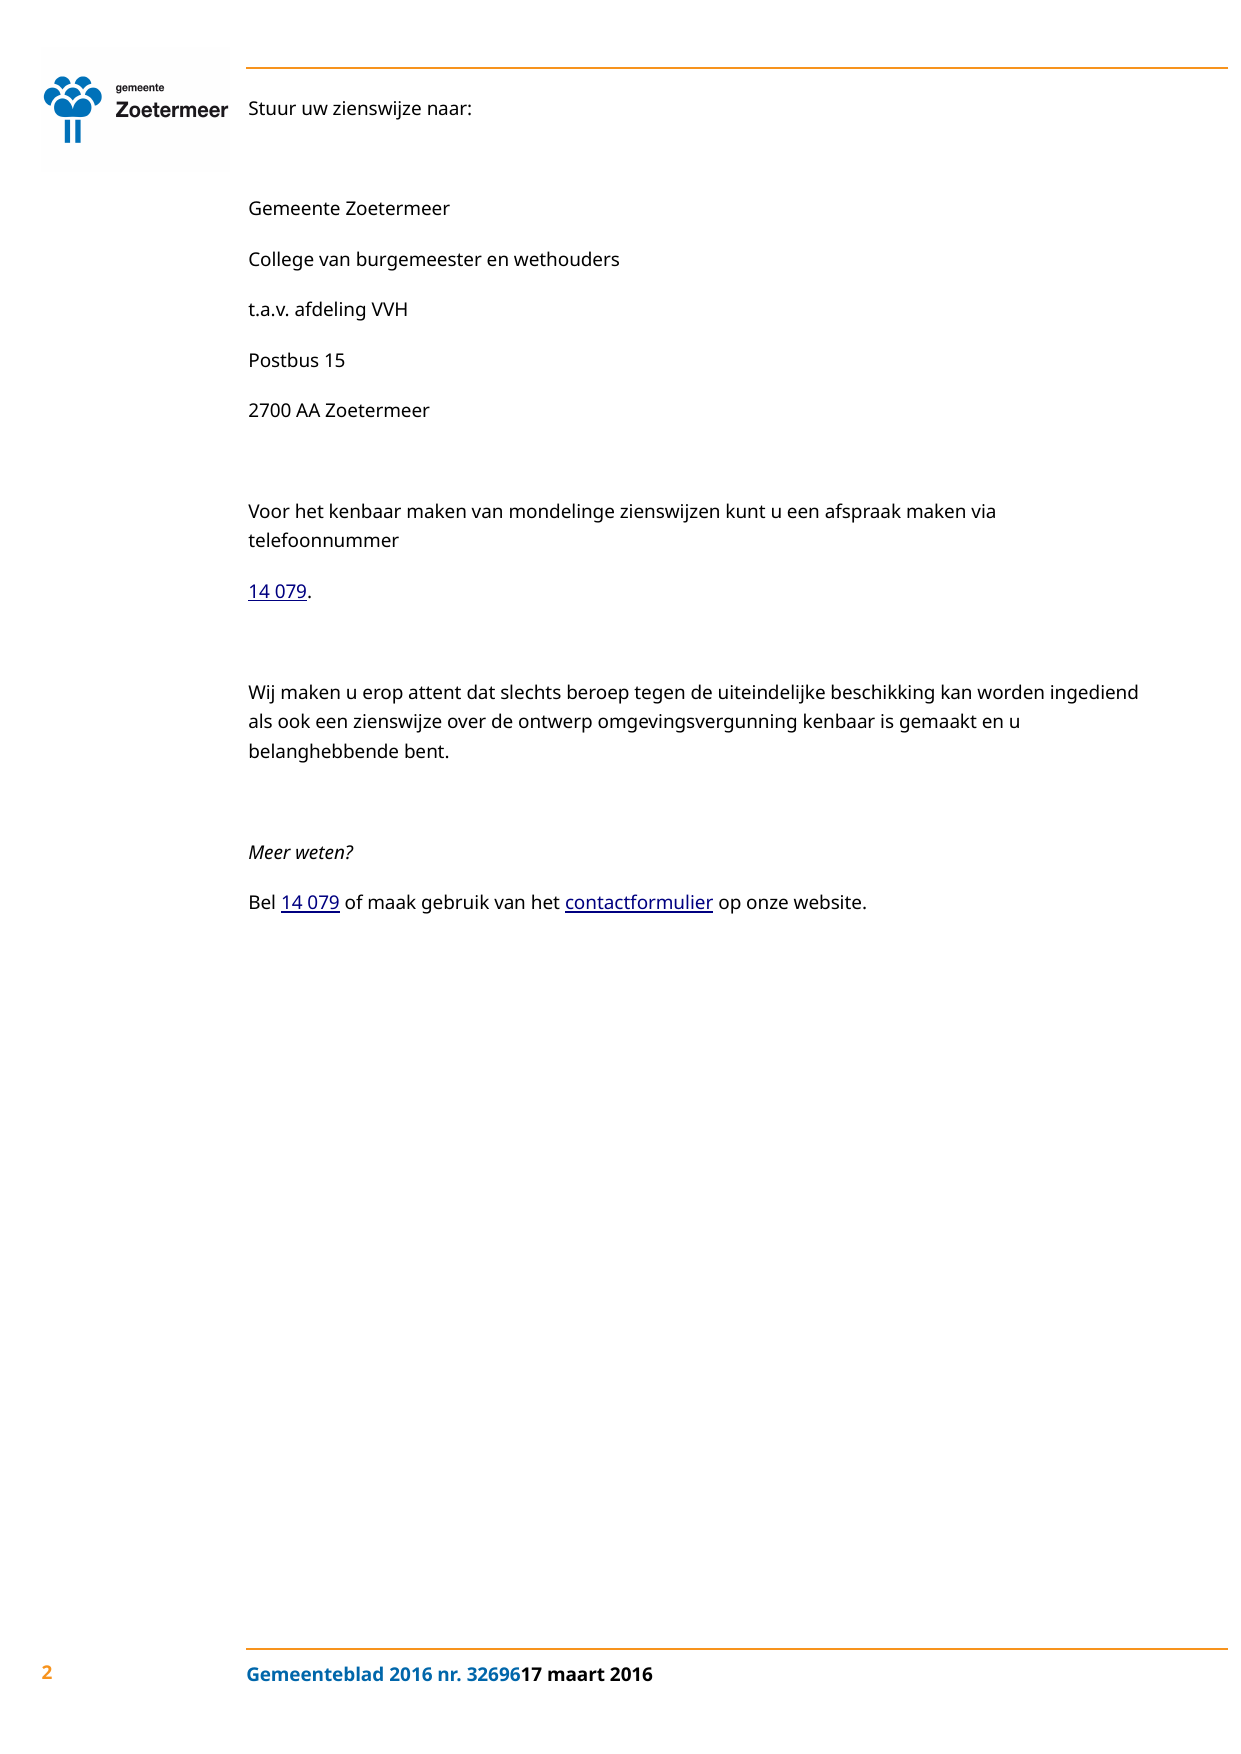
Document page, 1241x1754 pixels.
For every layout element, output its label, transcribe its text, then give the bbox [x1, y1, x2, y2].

text College van burgemeester en wethouders [248, 246, 1152, 272]
text t.a.v. afdeling VVH [248, 296, 1152, 322]
text Voor het kenbaar maken van mondelinge zienswijzen kunt u een afspraak maken via telefoonnummer [248, 498, 1152, 553]
text Wij maken u erop attent dat slechts beroep tegen de uiteindelijke beschikking kan worden ingediend als ook een zienswijze over de ontwerp omgevingsvergunning kenbaar is gemaakt en u belanghebbende bent. [248, 679, 1152, 764]
text Bel 14 079 of maak gebruik van het contactformulier op onze website. [248, 889, 1152, 915]
text 2700 AA Zoetermeer [248, 397, 1152, 423]
text Gemeente Zoetermeer [248, 196, 1152, 221]
text 14 079. [248, 578, 1152, 604]
text Stuur uw zienswijze naar: [248, 95, 1152, 121]
text Postbus 15 [248, 347, 1152, 373]
text Meer weten? [248, 839, 1152, 865]
picture [41, 47, 231, 172]
